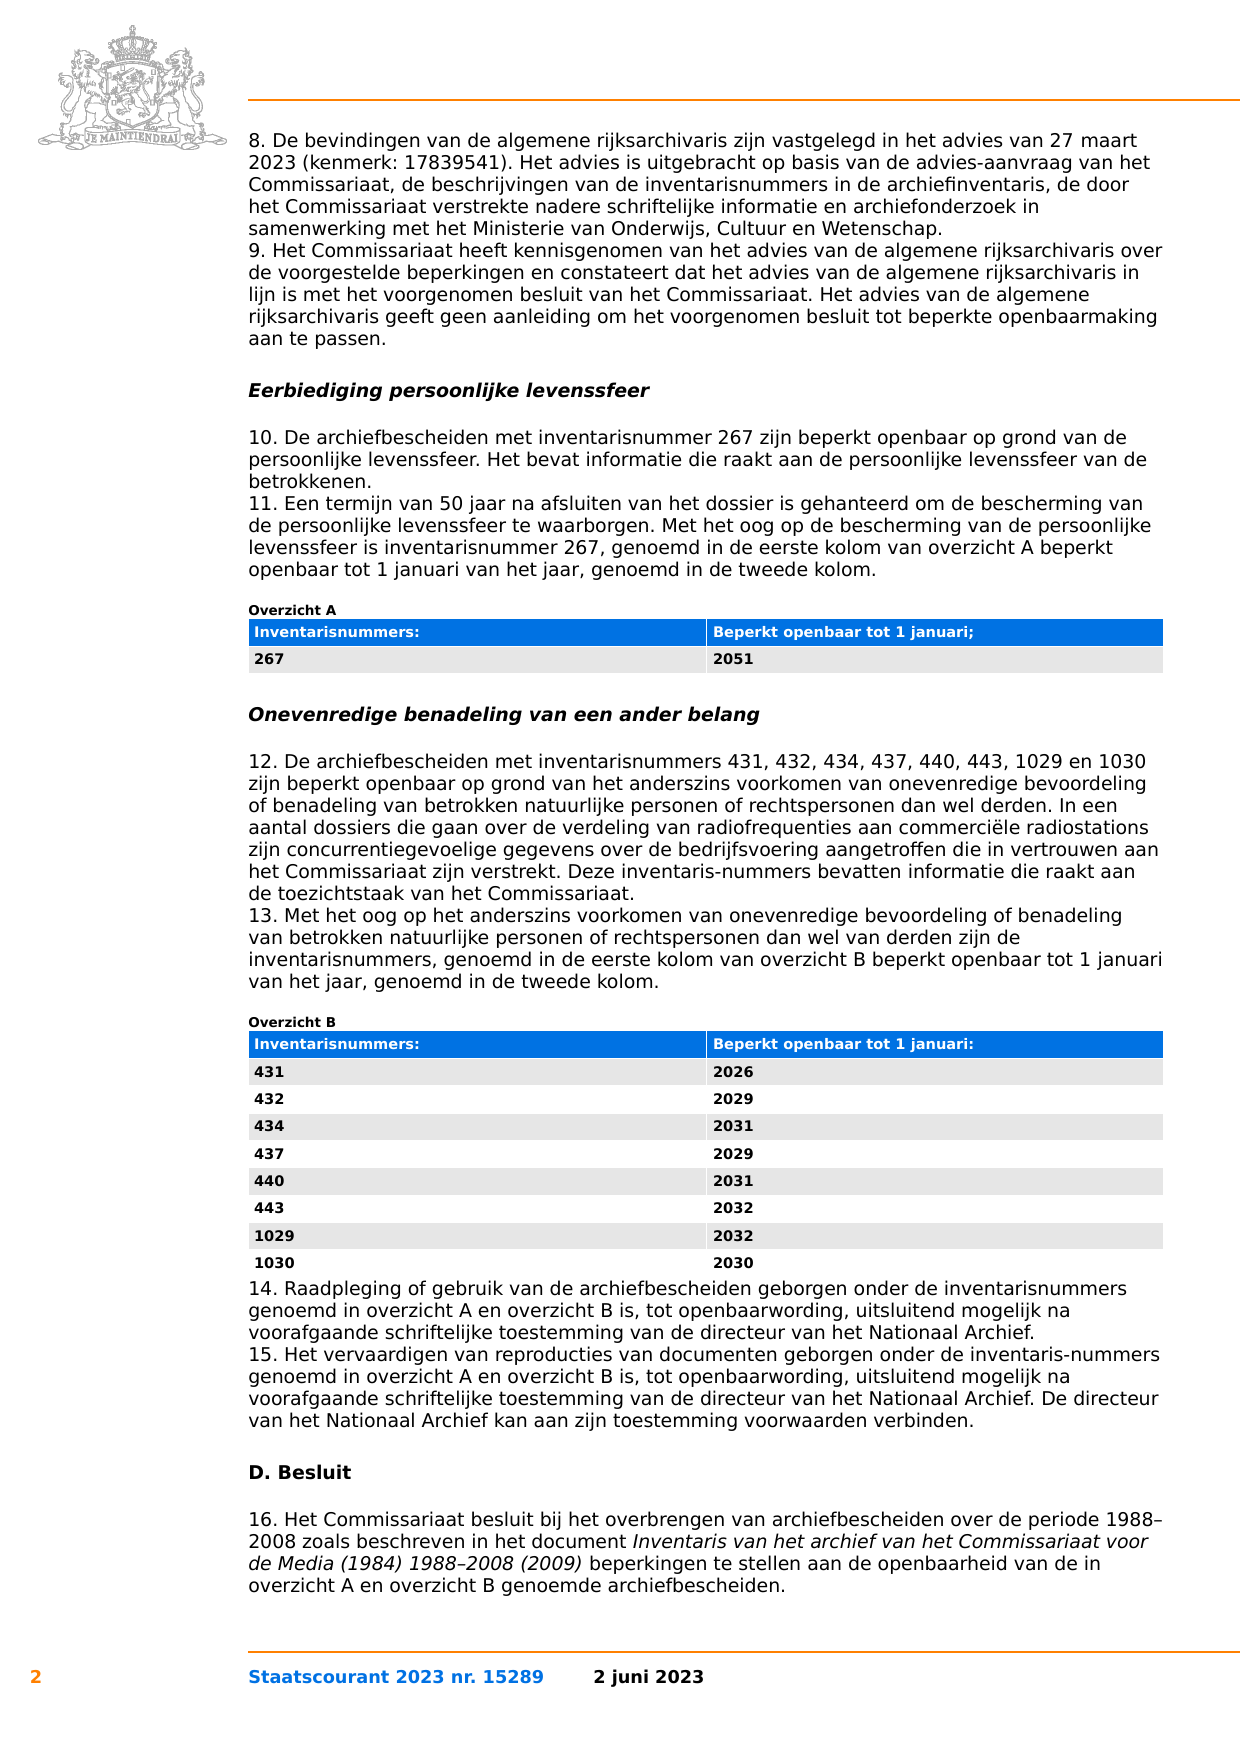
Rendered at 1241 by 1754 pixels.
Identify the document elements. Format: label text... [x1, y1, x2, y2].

table_cell 2029 [707, 1086, 1163, 1112]
text 10. De archiefbescheiden met inventarisnummer 267 zijn beperkt openbaar op grond van de persoonlijke levenssfeer. Het bevat informatie die raakt aan de persoonlijke levenssfeer van de betrokkenen. [248, 427, 1163, 493]
text 14. Raadpleging of gebruik van de archiefbescheiden geborgen onder de inventarisnummers genoemd in overzicht A en overzicht B is, tot openbaarwording, uitsluitend mogelijk na voorafgaande schriftelijke toestemming van de directeur van het Nationaal Archief. [248, 1278, 1163, 1344]
text 8. De bevindingen van de algemene rijksarchivaris zijn vastgelegd in het advies van 27 maart 2023 (kenmerk: 17839541). Het advies is uitgebracht op basis van de advies-aanvraag van het Commissariaat, de beschrijvingen van de inventarisnummers in de archiefinventaris, de door het Commissariaat verstrekte nadere schriftelijke informatie en archiefonderzoek in samenwerking met het Ministerie van Onderwijs, Cultuur en Wetenschap. [248, 130, 1163, 240]
table_cell Inventarisnummers: [249, 619, 706, 646]
text 13. Met het oog op het anderszins voorkomen van onevenredige bevoordeling of benadeling van betrokken natuurlijke personen of rechtspersonen dan wel van derden zijn de inventarisnummers, genoemd in de eerste kolom van overzicht B beperkt openbaar tot 1 januari van het jaar, genoemd in de tweede kolom. [248, 905, 1163, 993]
table_cell 434 [249, 1114, 706, 1140]
table_cell 2051 [707, 647, 1163, 673]
subtitle Eerbiediging persoonlijke levenssfeer [248, 380, 1163, 402]
table_cell 443 [249, 1196, 706, 1222]
table_header Overzicht B [248, 1015, 1163, 1030]
table_cell 2029 [707, 1141, 1163, 1167]
table_cell 2030 [707, 1251, 1163, 1277]
table_cell 2031 [707, 1114, 1163, 1140]
table_cell 437 [249, 1141, 706, 1167]
picture [38, 25, 227, 150]
table_cell 2032 [707, 1196, 1163, 1222]
table_cell 1029 [249, 1223, 706, 1249]
table_cell Beperkt openbaar tot 1 januari: [707, 1031, 1163, 1058]
table_cell Beperkt openbaar tot 1 januari; [707, 619, 1163, 646]
text 9. Het Commissariaat heeft kennisgenomen van het advies van de algemene rijksarchivaris over de voorgestelde beperkingen en constateert dat het advies van de algemene rijksarchivaris in lijn is met het voorgenomen besluit van het Commissariaat. Het advies van de algemene rijksarchivaris geeft geen aanleiding om het voorgenomen besluit tot beperkte openbaarmaking aan te passen. [248, 240, 1163, 350]
table_cell 431 [249, 1059, 706, 1085]
text 15. Het vervaardigen van reproducties van documenten geborgen onder de inventaris-nummers genoemd in overzicht A en overzicht B is, tot openbaarwording, uitsluitend mogelijk na voorafgaande schriftelijke toestemming van de directeur van het Nationaal Archief. De directeur van het Nationaal Archief kan aan zijn toestemming voorwaarden verbinden. [248, 1344, 1163, 1432]
table_cell 2031 [707, 1168, 1163, 1195]
text 16. Het Commissariaat besluit bij het overbrengen van archiefbescheiden over de periode 1988–2008 zoals beschreven in het document Inventaris van het archief van het Commissariaat voor de Media (1984) 1988–2008 (2009) beperkingen te stellen aan de openbaarheid van de in overzicht A en overzicht B genoemde archiefbescheiden. [248, 1509, 1163, 1597]
table_cell Inventarisnummers: [249, 1031, 706, 1058]
table_cell 2032 [707, 1223, 1163, 1249]
table_cell 1030 [249, 1251, 706, 1277]
table_cell 440 [249, 1168, 706, 1195]
table_cell 432 [249, 1086, 706, 1112]
table_header Overzicht A [248, 603, 1163, 618]
subtitle Onevenredige benadeling van een ander belang [248, 704, 1163, 726]
text 11. Een termijn van 50 jaar na afsluiten van het dossier is gehanteerd om de bescherming van de persoonlijke levenssfeer te waarborgen. Met het oog op de bescherming van de persoonlijke levenssfeer is inventarisnummer 267, genoemd in de eerste kolom van overzicht A beperkt openbaar tot 1 januari van het jaar, genoemd in de tweede kolom. [248, 493, 1163, 581]
text 12. De archiefbescheiden met inventarisnummers 431, 432, 434, 437, 440, 443, 1029 en 1030 zijn beperkt openbaar op grond van het anderszins voorkomen van onevenredige bevoordeling of benadeling van betrokken natuurlijke personen of rechtspersonen dan wel derden. In een aantal dossiers die gaan over de verdeling van radiofrequenties aan commerciële radiostations zijn concurrentiegevoelige gegevens over de bedrijfsvoering aangetroffen die in vertrouwen aan het Commissariaat zijn verstrekt. Deze inventaris-nummers bevatten informatie die raakt aan de toezichtstaak van het Commissariaat. [248, 751, 1163, 905]
subtitle D. Besluit [248, 1462, 1163, 1484]
table_cell 267 [249, 647, 706, 673]
table_cell 2026 [707, 1059, 1163, 1085]
